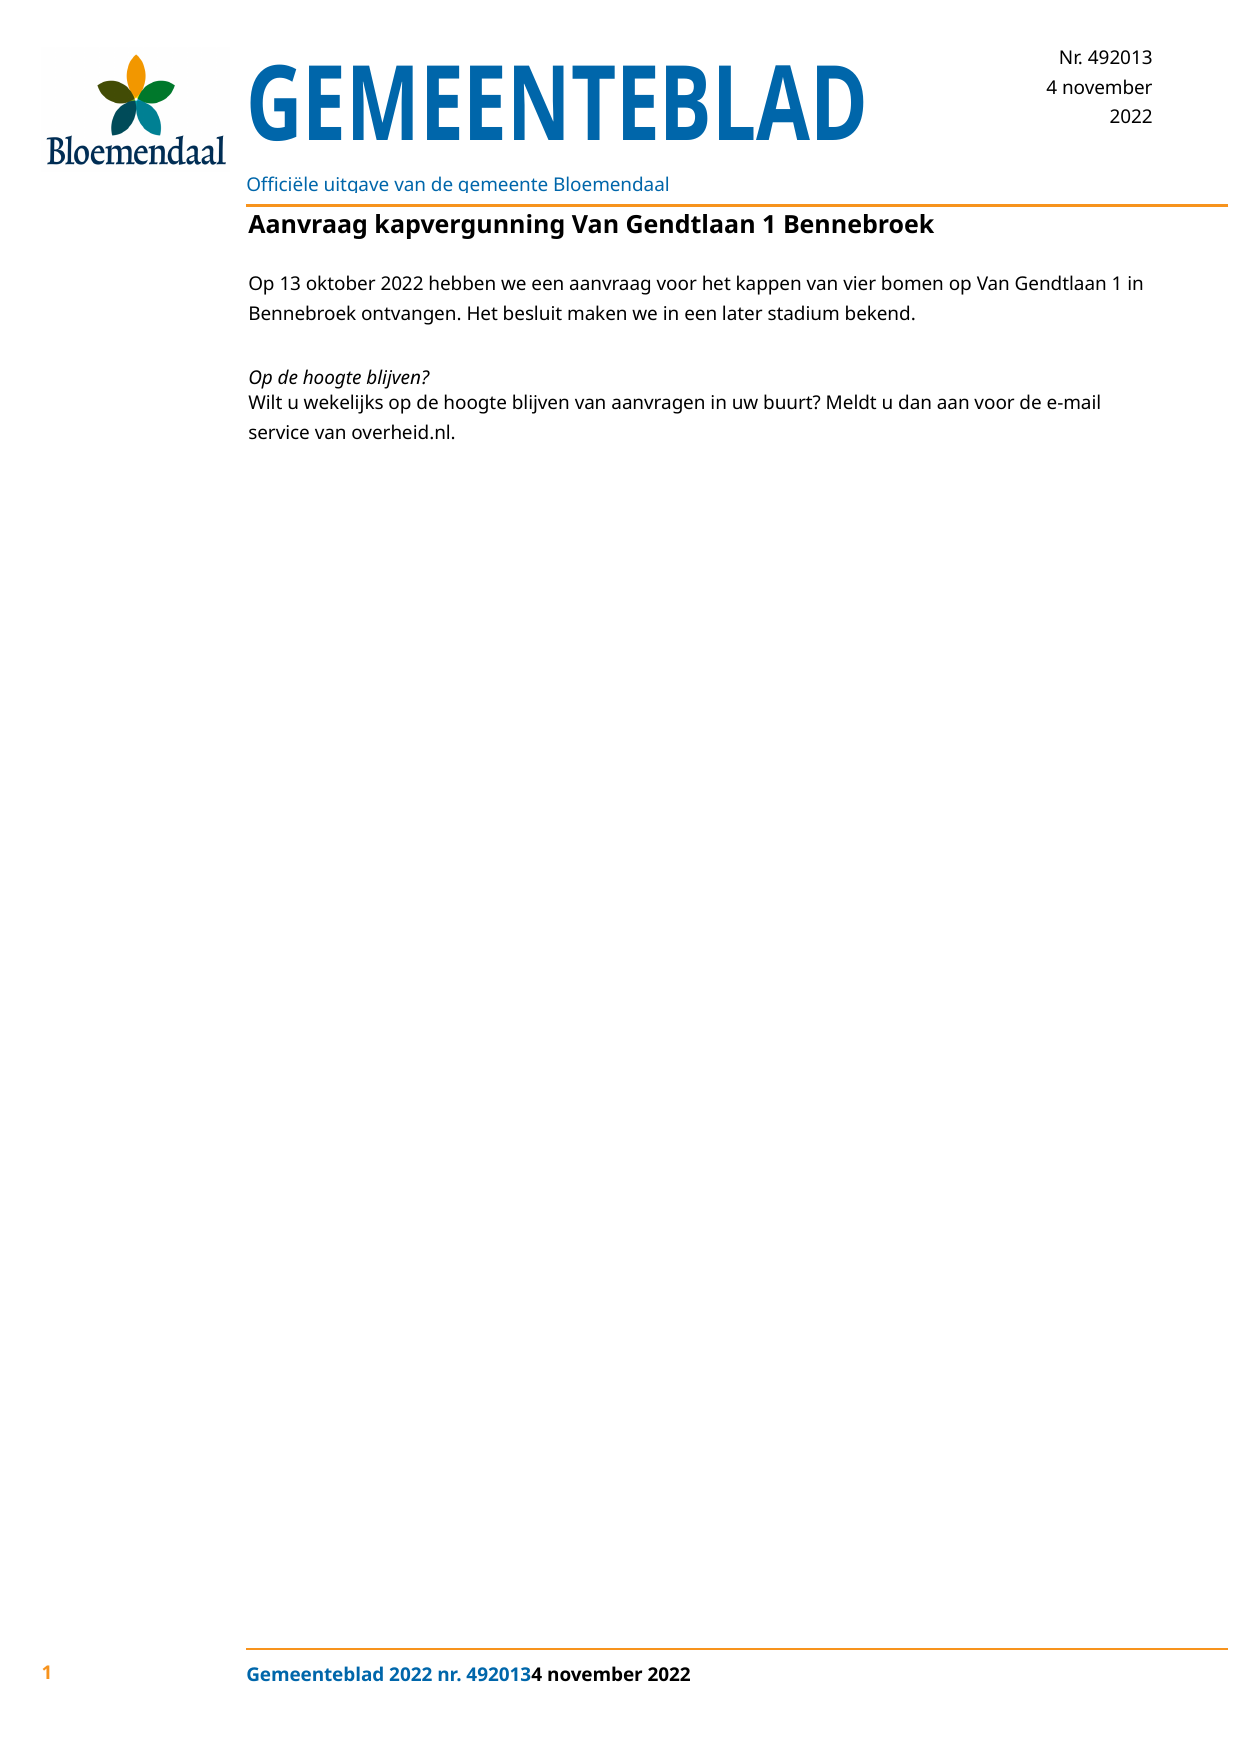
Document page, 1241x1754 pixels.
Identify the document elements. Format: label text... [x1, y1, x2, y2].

text Aanvraag kapvergunning Van Gendtlaan 1 Bennebroek [248, 207, 1152, 241]
text Wilt u wekelijks op de hoogte blijven van aanvragen in uw buurt? Meldt u dan aan voor de e-mail service van overheid.nl. [248, 389, 1152, 445]
text Op de hoogte blijven? [248, 364, 1152, 389]
picture [41, 47, 231, 172]
text Op 13 oktober 2022 hebben we een aanvraag voor het kappen van vier bomen op Van Gendtlaan 1 in Bennebroek ontvangen. Het besluit maken we in een later stadium bekend. [248, 270, 1152, 326]
